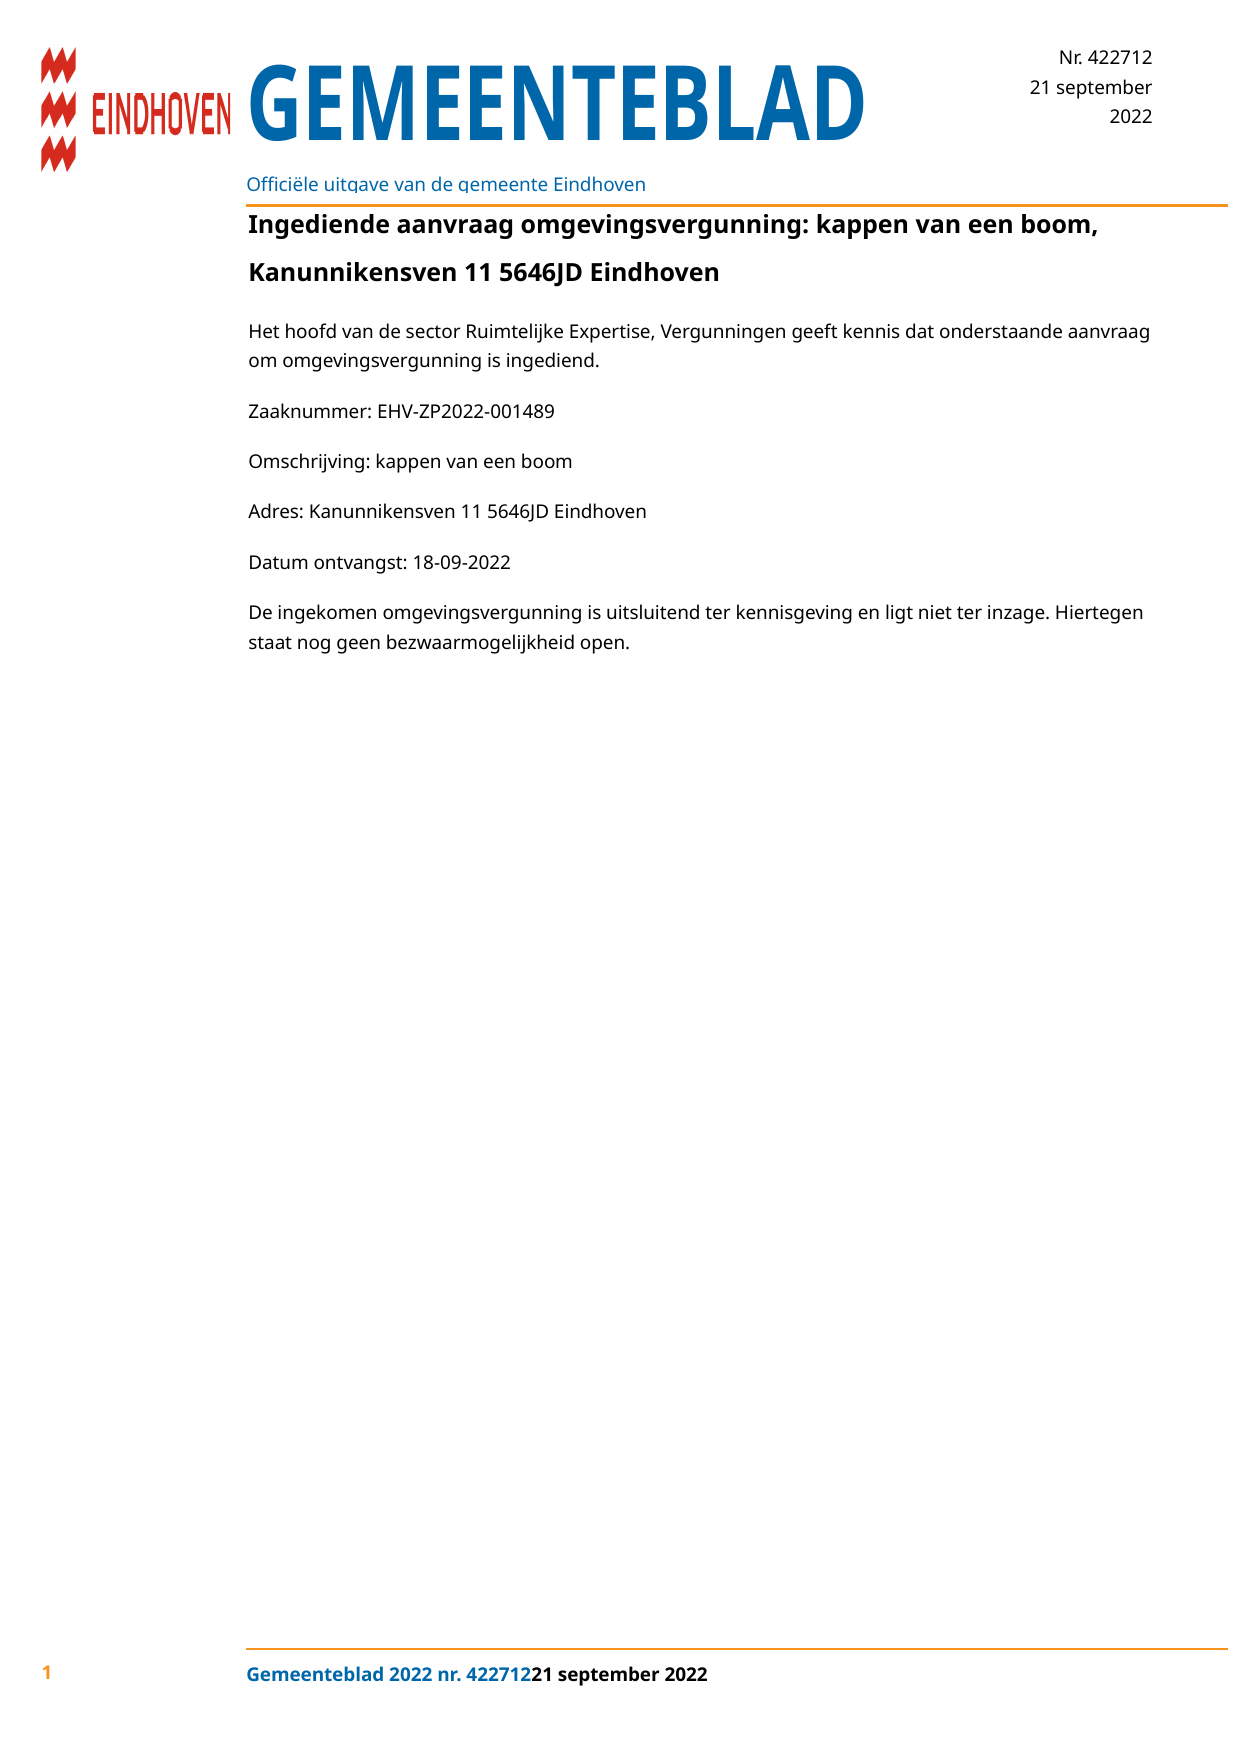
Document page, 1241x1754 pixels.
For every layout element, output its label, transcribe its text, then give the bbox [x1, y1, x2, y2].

text Het hoofd van de sector Ruimtelijke Expertise, Vergunningen geeft kennis dat onderstaande aanvraag om omgevingsvergunning is ingediend. [248, 318, 1152, 373]
text Adres: Kanunnikensven 11 5646JD Eindhoven [248, 499, 1152, 524]
text Omschrijving: kappen van een boom [248, 448, 1152, 474]
picture [41, 47, 231, 172]
text De ingekomen omgevingsvergunning is uitsluitend ter kennisgeving en ligt niet ter inzage. Hiertegen staat nog geen bezwaarmogelijkheid open. [248, 599, 1152, 655]
text Zaaknummer: EHV-ZP2022-001489 [248, 398, 1152, 424]
text Datum ontvangst: 18-09-2022 [248, 549, 1152, 575]
text Ingediende aanvraag omgevingsvergunning: kappen van een boom, Kanunnikensven 11 5646JD Eindhoven [248, 207, 1152, 288]
